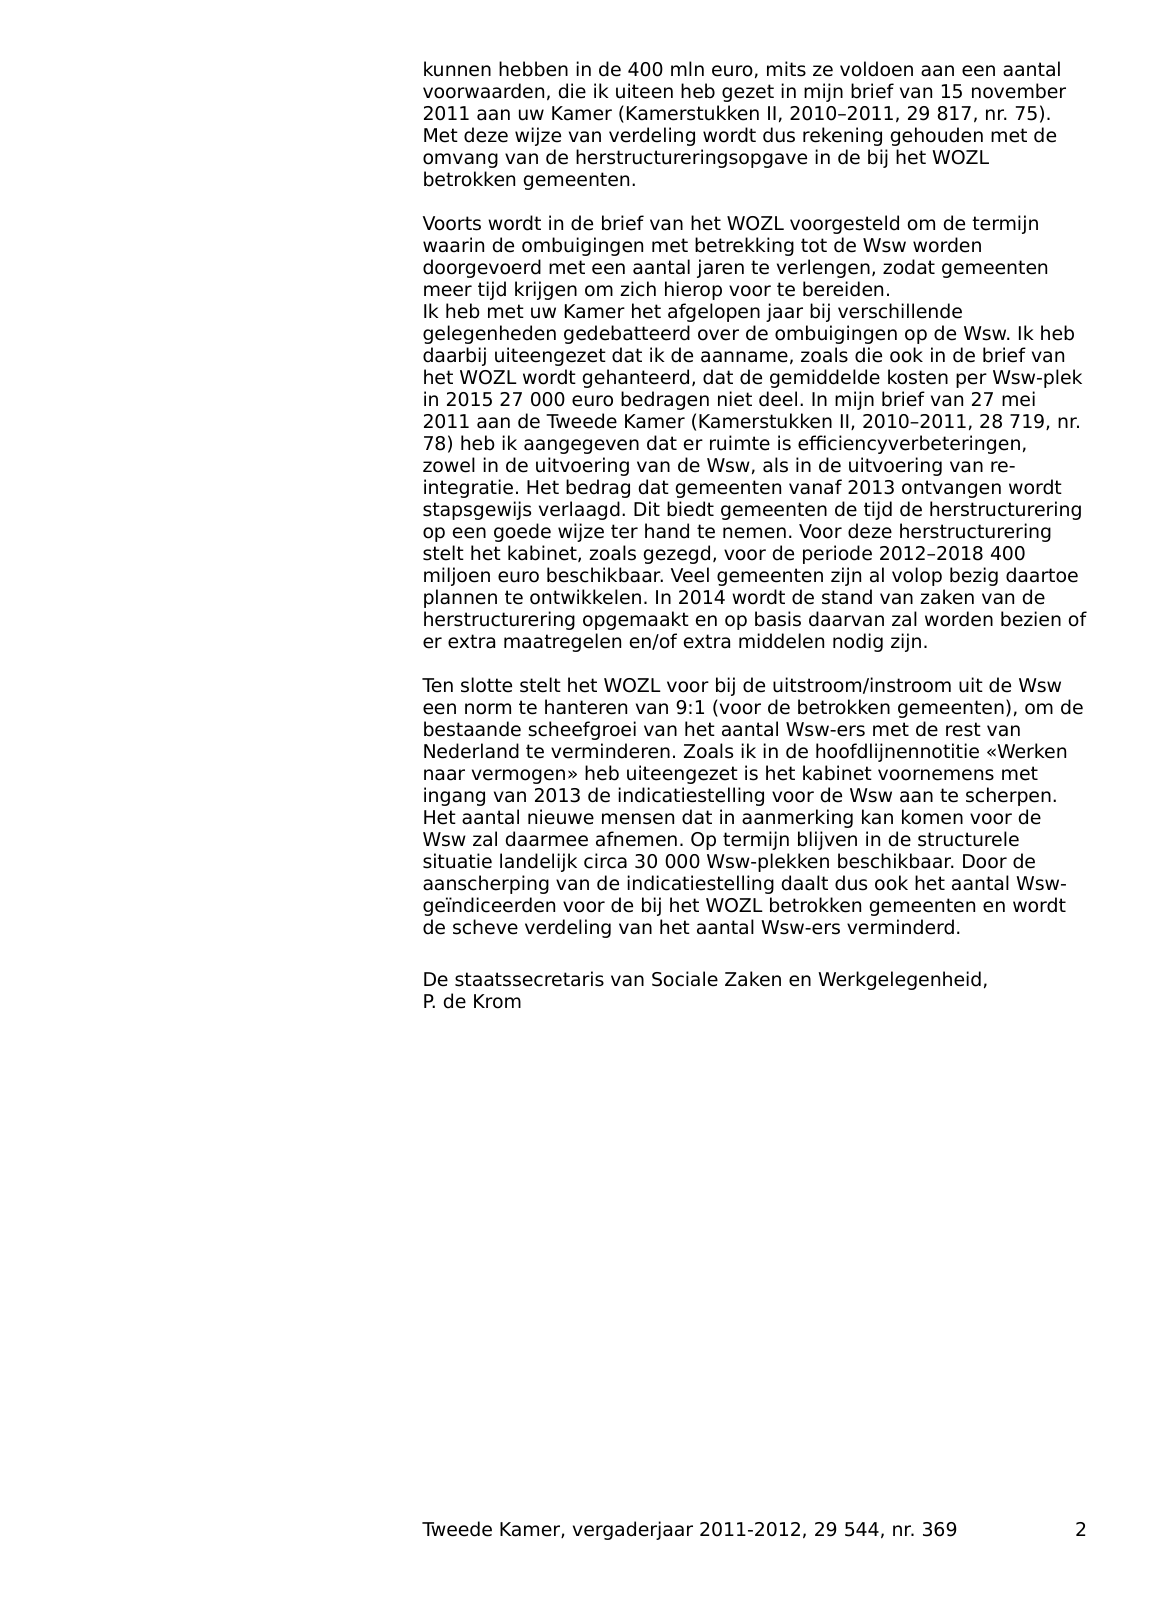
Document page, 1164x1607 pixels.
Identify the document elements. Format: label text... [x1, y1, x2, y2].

text kunnen hebben in de 400 mln euro, mits ze voldoen aan een aantal voorwaarden, die ik uiteen heb gezet in mijn brief van 15 november 2011 aan uw Kamer (Kamerstukken II, 2010–2011, 29 817, nr. 75). Met deze wijze van verdeling wordt dus rekening gehouden met de omvang van de herstructureringsopgave in de bij het WOZL betrokken gemeenten. [422, 59, 1087, 191]
text De staatssecretaris van Sociale Zaken en Werkgelegenheid, P. de Krom [422, 969, 1087, 1013]
text Ten slotte stelt het WOZL voor bij de uitstroom/instroom uit de Wsw een norm te hanteren van 9:1 (voor de betrokken gemeenten), om de bestaande scheefgroei van het aantal Wsw-ers met de rest van Nederland te verminderen. Zoals ik in de hoofdlijnennotitie «Werken naar vermogen» heb uiteengezet is het kabinet voornemens met ingang van 2013 de indicatiestelling voor de Wsw aan te scherpen. Het aantal nieuwe mensen dat in aanmerking kan komen voor de Wsw zal daarmee afnemen. Op termijn blijven in de structurele situatie landelijk circa 30 000 Wsw-plekken beschikbaar. Door de aanscherping van de indicatiestelling daalt dus ook het aantal Wsw-geïndiceerden voor de bij het WOZL betrokken gemeenten en wordt de scheve verdeling van het aantal Wsw-ers verminderd. [422, 675, 1087, 939]
text Ik heb met uw Kamer het afgelopen jaar bij verschillende gelegenheden gedebatteerd over de ombuigingen op de Wsw. Ik heb daarbij uiteengezet dat ik de aanname, zoals die ook in de brief van het WOZL wordt gehanteerd, dat de gemiddelde kosten per Wsw-plek in 2015 27 000 euro bedragen niet deel. In mijn brief van 27 mei 2011 aan de Tweede Kamer (Kamerstukken II, 2010–2011, 28 719, nr. 78) heb ik aangegeven dat er ruimte is efficiencyverbeteringen, zowel in de uitvoering van de Wsw, als in de uitvoering van re-integratie. Het bedrag dat gemeenten vanaf 2013 ontvangen wordt stapsgewijs verlaagd. Dit biedt gemeenten de tijd de herstructurering op een goede wijze ter hand te nemen. Voor deze herstructurering stelt het kabinet, zoals gezegd, voor de periode 2012–2018 400 miljoen euro beschikbaar. Veel gemeenten zijn al volop bezig daartoe plannen te ontwikkelen. In 2014 wordt de stand van zaken van de herstructurering opgemaakt en op basis daarvan zal worden bezien of er extra maatregelen en/of extra middelen nodig zijn. [422, 301, 1087, 653]
text Voorts wordt in de brief van het WOZL voorgesteld om de termijn waarin de ombuigingen met betrekking tot de Wsw worden doorgevoerd met een aantal jaren te verlengen, zodat gemeenten meer tijd krijgen om zich hierop voor te bereiden. [422, 213, 1087, 301]
